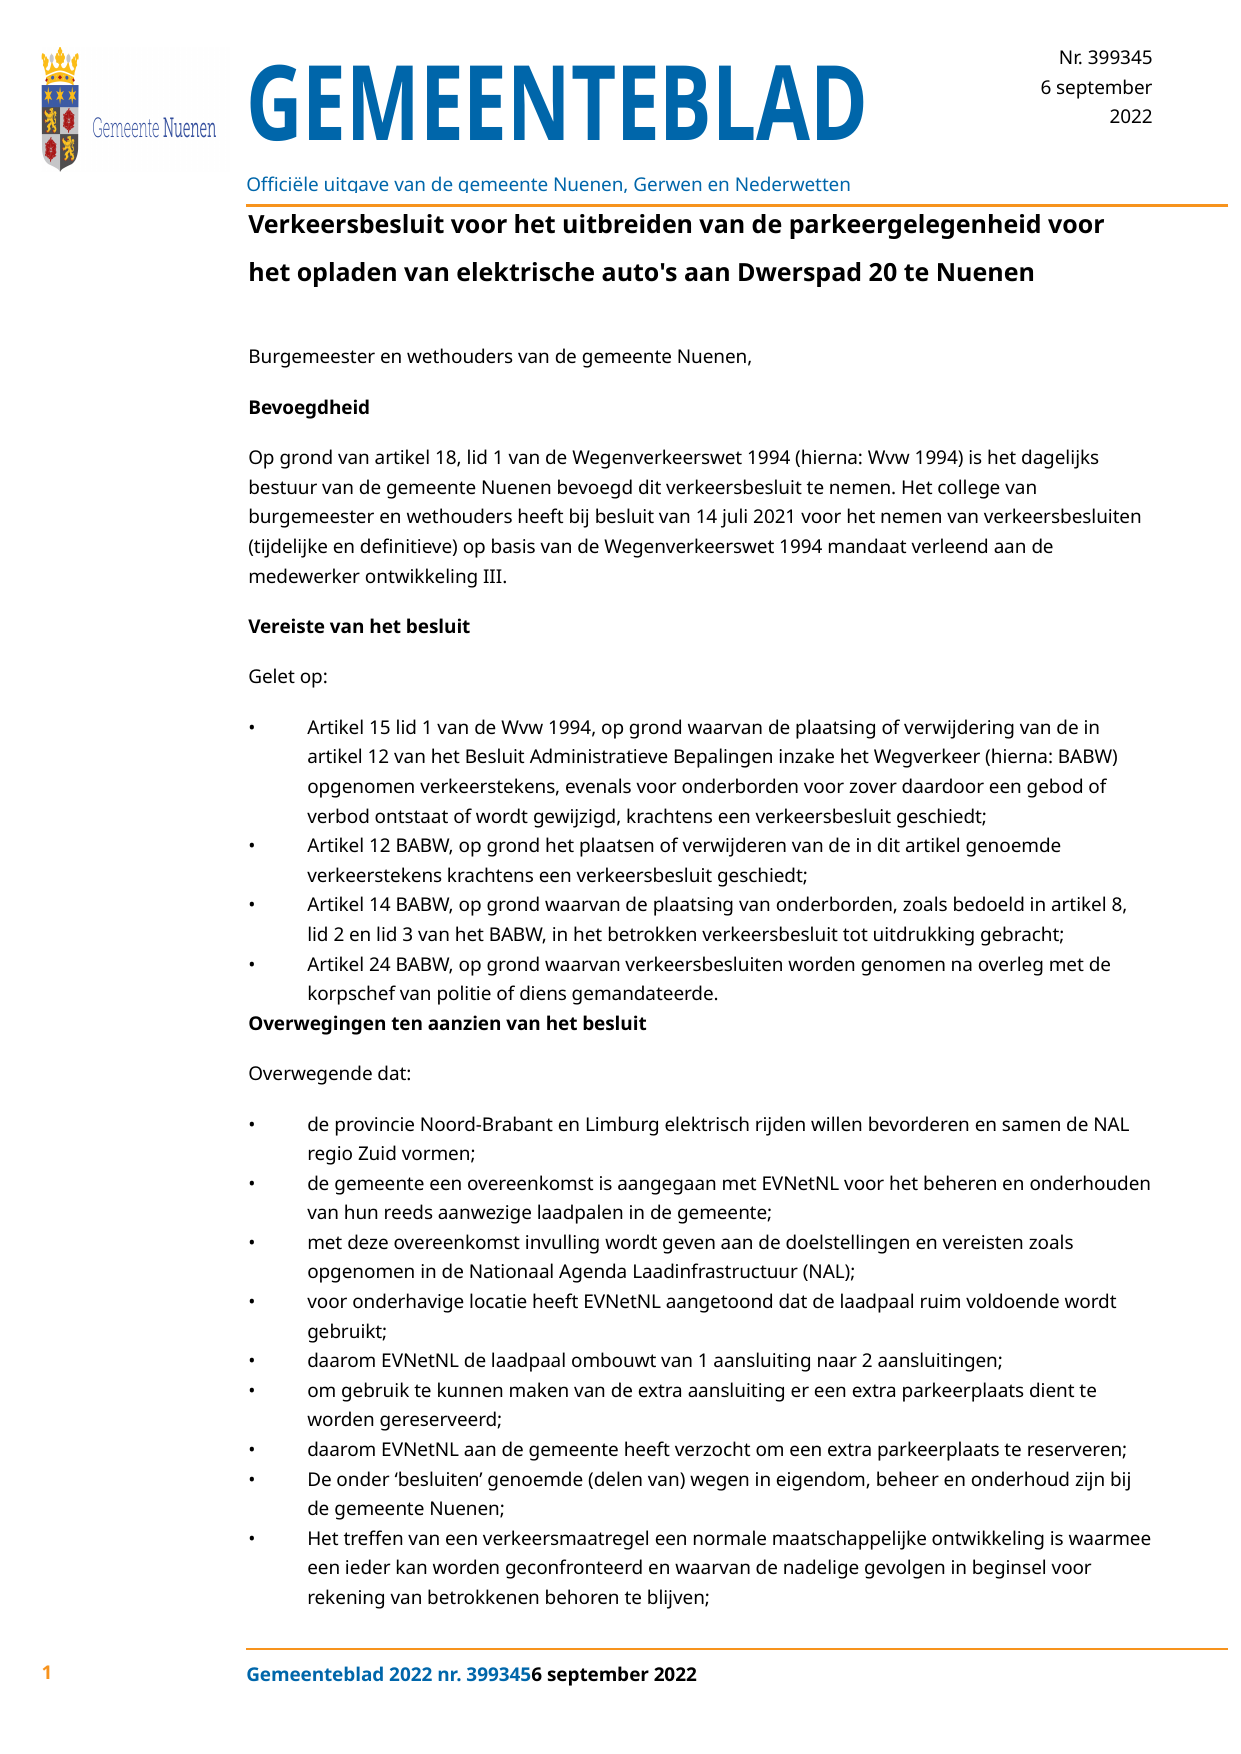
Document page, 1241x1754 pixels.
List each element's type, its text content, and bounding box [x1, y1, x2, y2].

list Artikel 14 BABW, op grond waarvan de plaatsing van onderborden, zoals bedoeld in artikel 8, lid 2 en lid 3 van het BABW, in het betrokken verkeersbesluit tot uitdrukking gebracht; [248, 892, 1152, 947]
list daarom EVNetNL de laadpaal ombouwt van 1 aansluiting naar 2 aansluitingen; [248, 1347, 1152, 1373]
list daarom EVNetNL aan de gemeente heeft verzocht om een extra parkeerplaats te reserveren; [248, 1436, 1152, 1462]
text Overwegende dat: [248, 1060, 1152, 1086]
list met deze overeenkomst invulling wordt geven aan de doelstellingen en vereisten zoals opgenomen in de Nationaal Agenda Laadinfrastructuur (NAL); [248, 1229, 1152, 1284]
list om gebruik te kunnen maken van de extra aansluiting er een extra parkeerplaats dient te worden gereserveerd; [248, 1377, 1152, 1432]
text Bevoegdheid [248, 394, 1152, 420]
text Vereiste van het besluit [248, 613, 1152, 639]
picture [41, 47, 231, 172]
list voor onderhavige locatie heeft EVNetNL aangetoond dat de laadpaal ruim voldoende wordt gebruikt; [248, 1288, 1152, 1343]
list de provincie Noord-Brabant en Limburg elektrisch rijden willen bevorderen en samen de NAL regio Zuid vormen; [248, 1111, 1152, 1166]
list de gemeente een overeenkomst is aangegaan met EVNetNL voor het beheren en onderhouden van hun reeds aanwezige laadpalen in de gemeente; [248, 1170, 1152, 1225]
list Artikel 24 BABW, op grond waarvan verkeersbesluiten worden genomen na overleg met de korpschef van politie of diens gemandateerde. [248, 951, 1152, 1006]
text Burgemeester en wethouders van de gemeente Nuenen, [248, 344, 1152, 369]
list Het treffen van een verkeersmaatregel een normale maatschappelijke ontwikkeling is waarmee een ieder kan worden geconfronteerd en waarvan de nadelige gevolgen in beginsel voor rekening van betrokkenen behoren te blijven; [248, 1525, 1152, 1610]
text Gelet op: [248, 664, 1152, 689]
text Overwegingen ten aanzien van het besluit [248, 1010, 1152, 1036]
list Artikel 12 BABW, op grond het plaatsen of verwijderen van de in dit artikel genoemde verkeerstekens krachtens een verkeersbesluit geschiedt; [248, 832, 1152, 888]
text Op grond van artikel 18, lid 1 van de Wegenverkeerswet 1994 (hierna: Wvw 1994) is het dagelijks bestuur van de gemeente Nuenen bevoegd dit verkeersbesluit te nemen. Het college van burgemeester en wethouders heeft bij besluit van 14 juli 2021 voor het nemen van verkeersbesluiten (tijdelijke en definitieve) op basis van de Wegenverkeerswet 1994 mandaat verleend aan de medewerker ontwikkeling III. [248, 444, 1152, 588]
list De onder ‘besluiten’ genoemde (delen van) wegen in eigendom, beheer en onderhoud zijn bij de gemeente Nuenen; [248, 1466, 1152, 1521]
text Verkeersbesluit voor het uitbreiden van de parkeergelegenheid voor het opladen van elektrische auto's aan Dwerspad 20 te Nuenen [248, 207, 1152, 288]
list Artikel 15 lid 1 van de Wvw 1994, op grond waarvan de plaatsing of verwijdering van de in artikel 12 van het Besluit Administratieve Bepalingen inzake het Wegverkeer (hierna: BABW) opgenomen verkeerstekens, evenals voor onderborden voor zover daardoor een gebod of verbod ontstaat of wordt gewijzigd, krachtens een verkeersbesluit geschiedt; [248, 714, 1152, 828]
